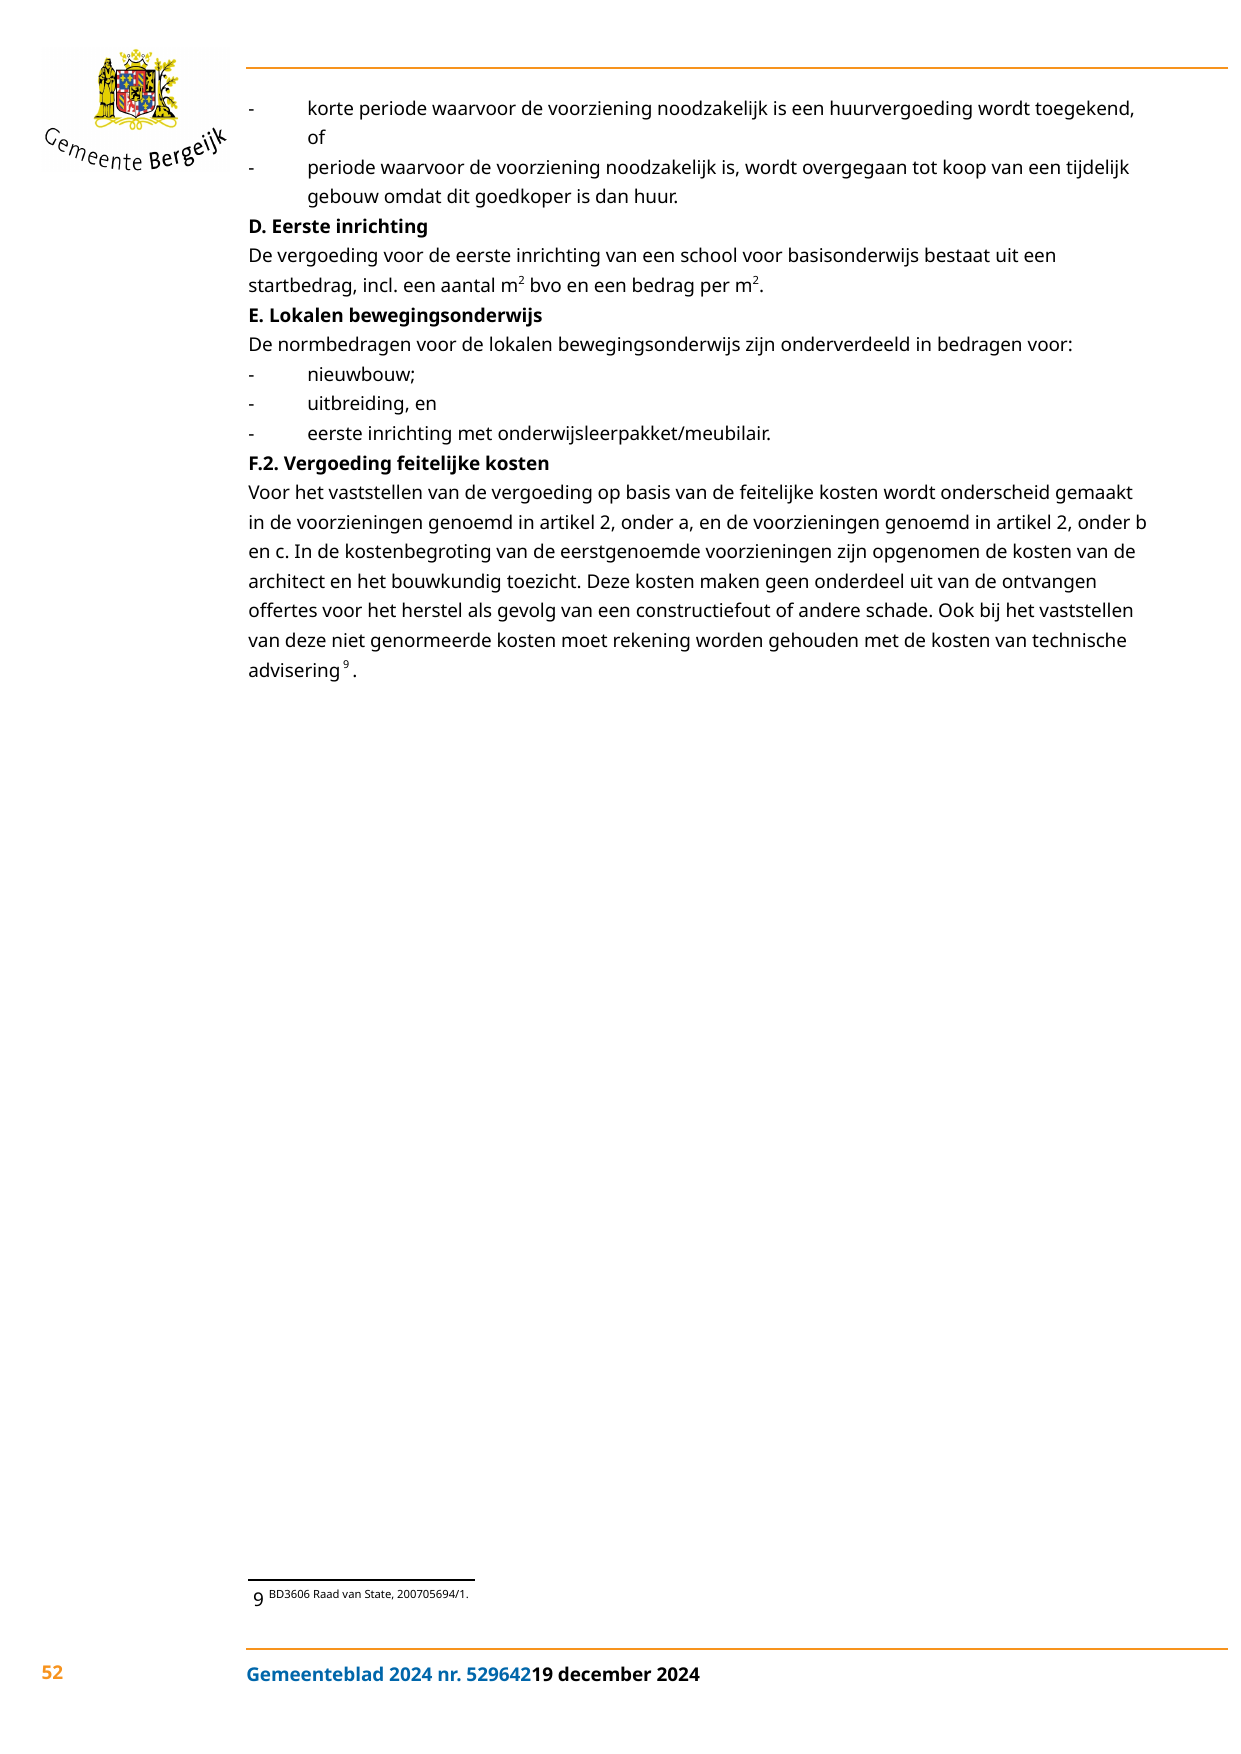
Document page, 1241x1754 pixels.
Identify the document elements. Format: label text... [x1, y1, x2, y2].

text F.2. Vergoeding feitelijke kosten [248, 450, 1152, 476]
list periode waarvoor de voorziening noodzakelijk is, wordt overgegaan tot koop van een tijdelijk gebouw omdat dit goedkoper is dan huur. [248, 154, 1152, 209]
text De vergoeding voor de eerste inrichting van een school voor basisonderwijs bestaat uit een startbedrag, incl. een aantal m2 bvo en een bedrag per m2. [248, 243, 1152, 298]
text E. Lokalen bewegingsonderwijs [248, 302, 1152, 328]
list korte periode waarvoor de voorziening noodzakelijk is een huurvergoeding wordt toegekend, of [248, 95, 1152, 150]
picture [41, 47, 231, 172]
text Voor het vaststellen van de vergoeding op basis van de feitelijke kosten wordt onderscheid gemaakt in de voorzieningen genoemd in artikel 2, onder a, en de voorzieningen genoemd in artikel 2, onder b en c. In de kostenbegroting van de eerstgenoemde voorzieningen zijn opgenomen de kosten van de architect en het bouwkundig toezicht. Deze kosten maken geen onderdeel uit van de ontvangen offertes voor het herstel als gevolg van een constructiefout of andere schade. Ook bij het vaststellen van deze niet genormeerde kosten moet rekening worden gehouden met de kosten van technische advisering. [248, 479, 1152, 683]
text D. Eerste inrichting [248, 213, 1152, 239]
list uitbreiding, en [248, 391, 1152, 416]
list eerste inrichting met onderwijsleerpakket/meubilair. [248, 420, 1152, 446]
text De normbedragen voor de lokalen bewegingsonderwijs zijn onderverdeeld in bedragen voor: [248, 331, 1152, 357]
text BD3606 Raad van State, 200705694/1. [248, 1586, 1152, 1612]
list nieuwbouw; [248, 361, 1152, 387]
